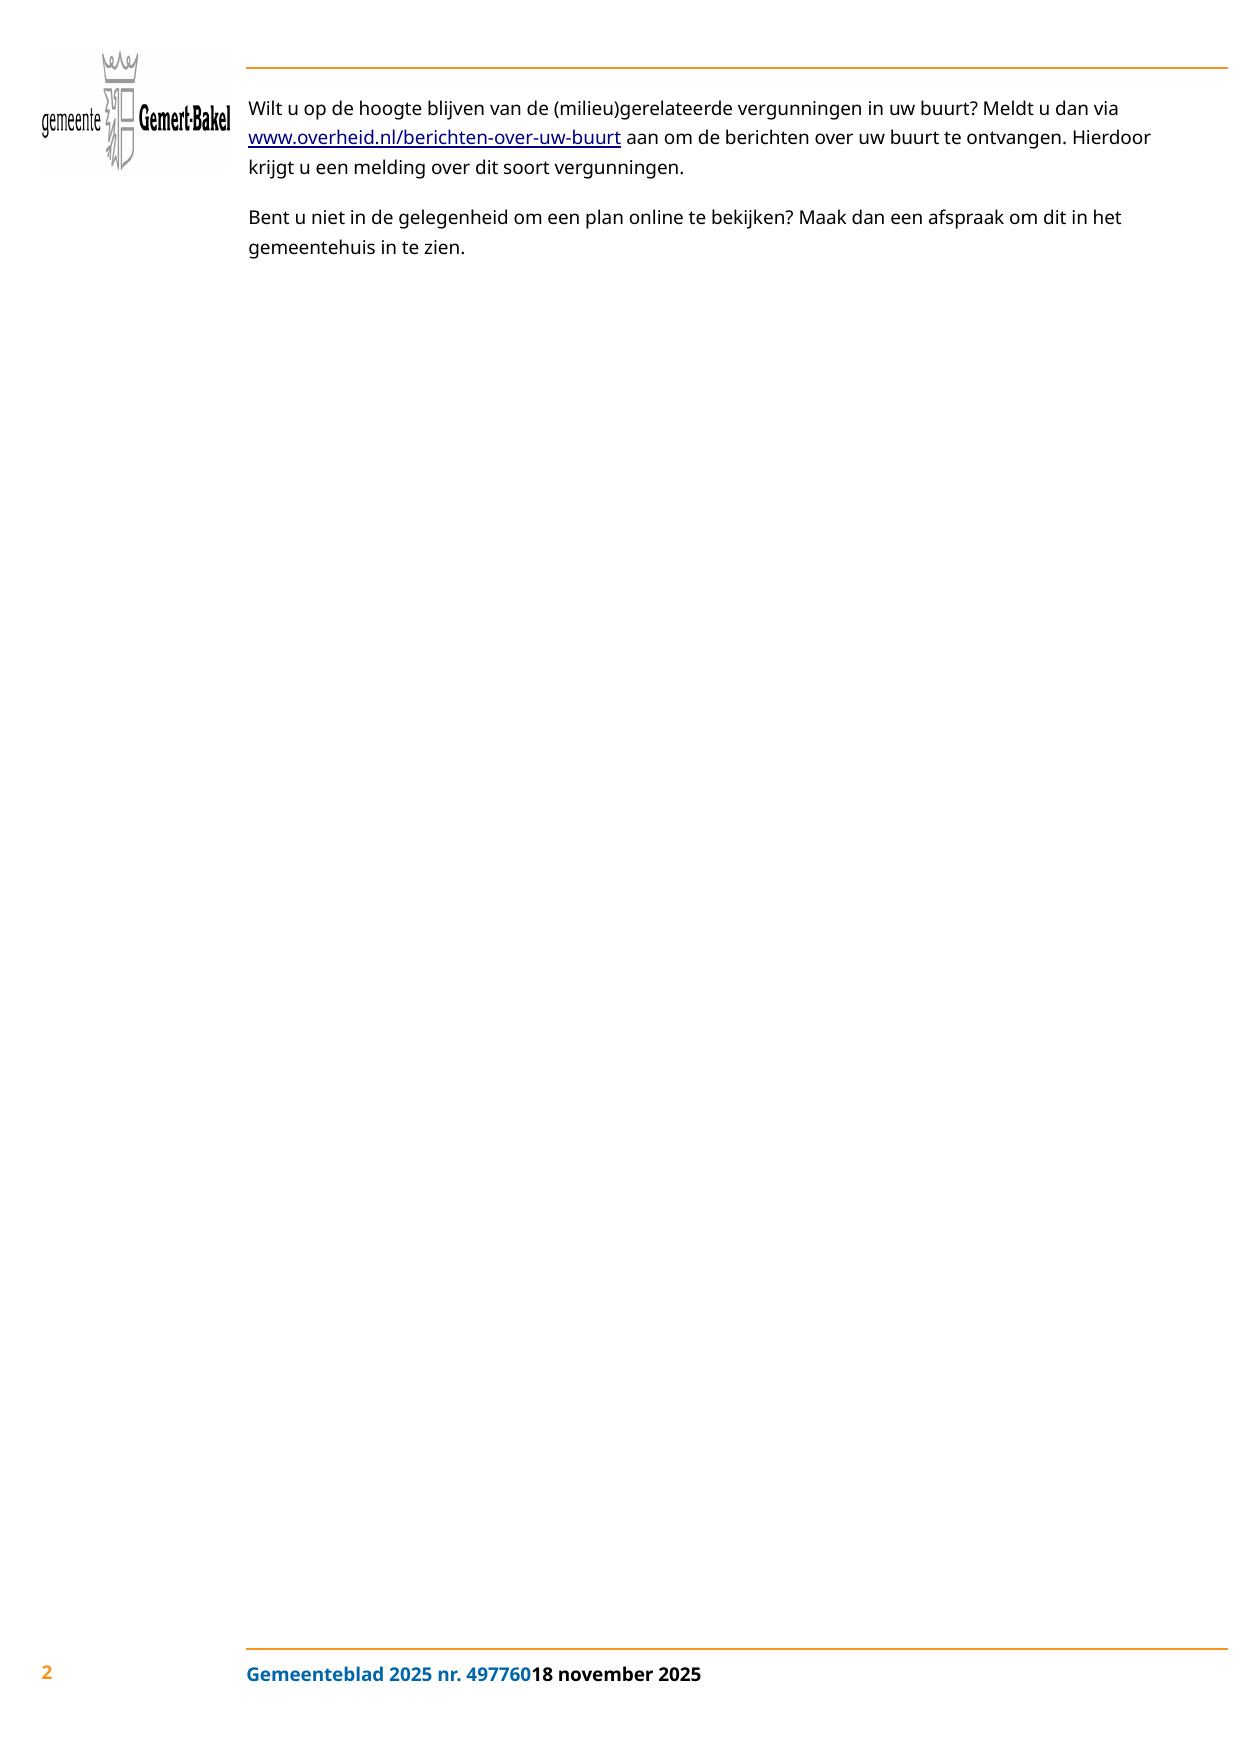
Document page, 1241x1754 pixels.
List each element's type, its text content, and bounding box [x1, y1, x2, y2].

picture [41, 47, 231, 172]
text Wilt u op de hoogte blijven van de (milieu)gerelateerde vergunningen in uw buurt? Meldt u dan via www.overheid.nl/berichten-over-uw-buurt aan om de berichten over uw buurt te ontvangen. Hierdoor krijgt u een melding over dit soort vergunningen. [248, 95, 1152, 180]
text Bent u niet in de gelegenheid om een plan online te bekijken? Maak dan een afspraak om dit in het gemeentehuis in te zien. [248, 204, 1152, 260]
